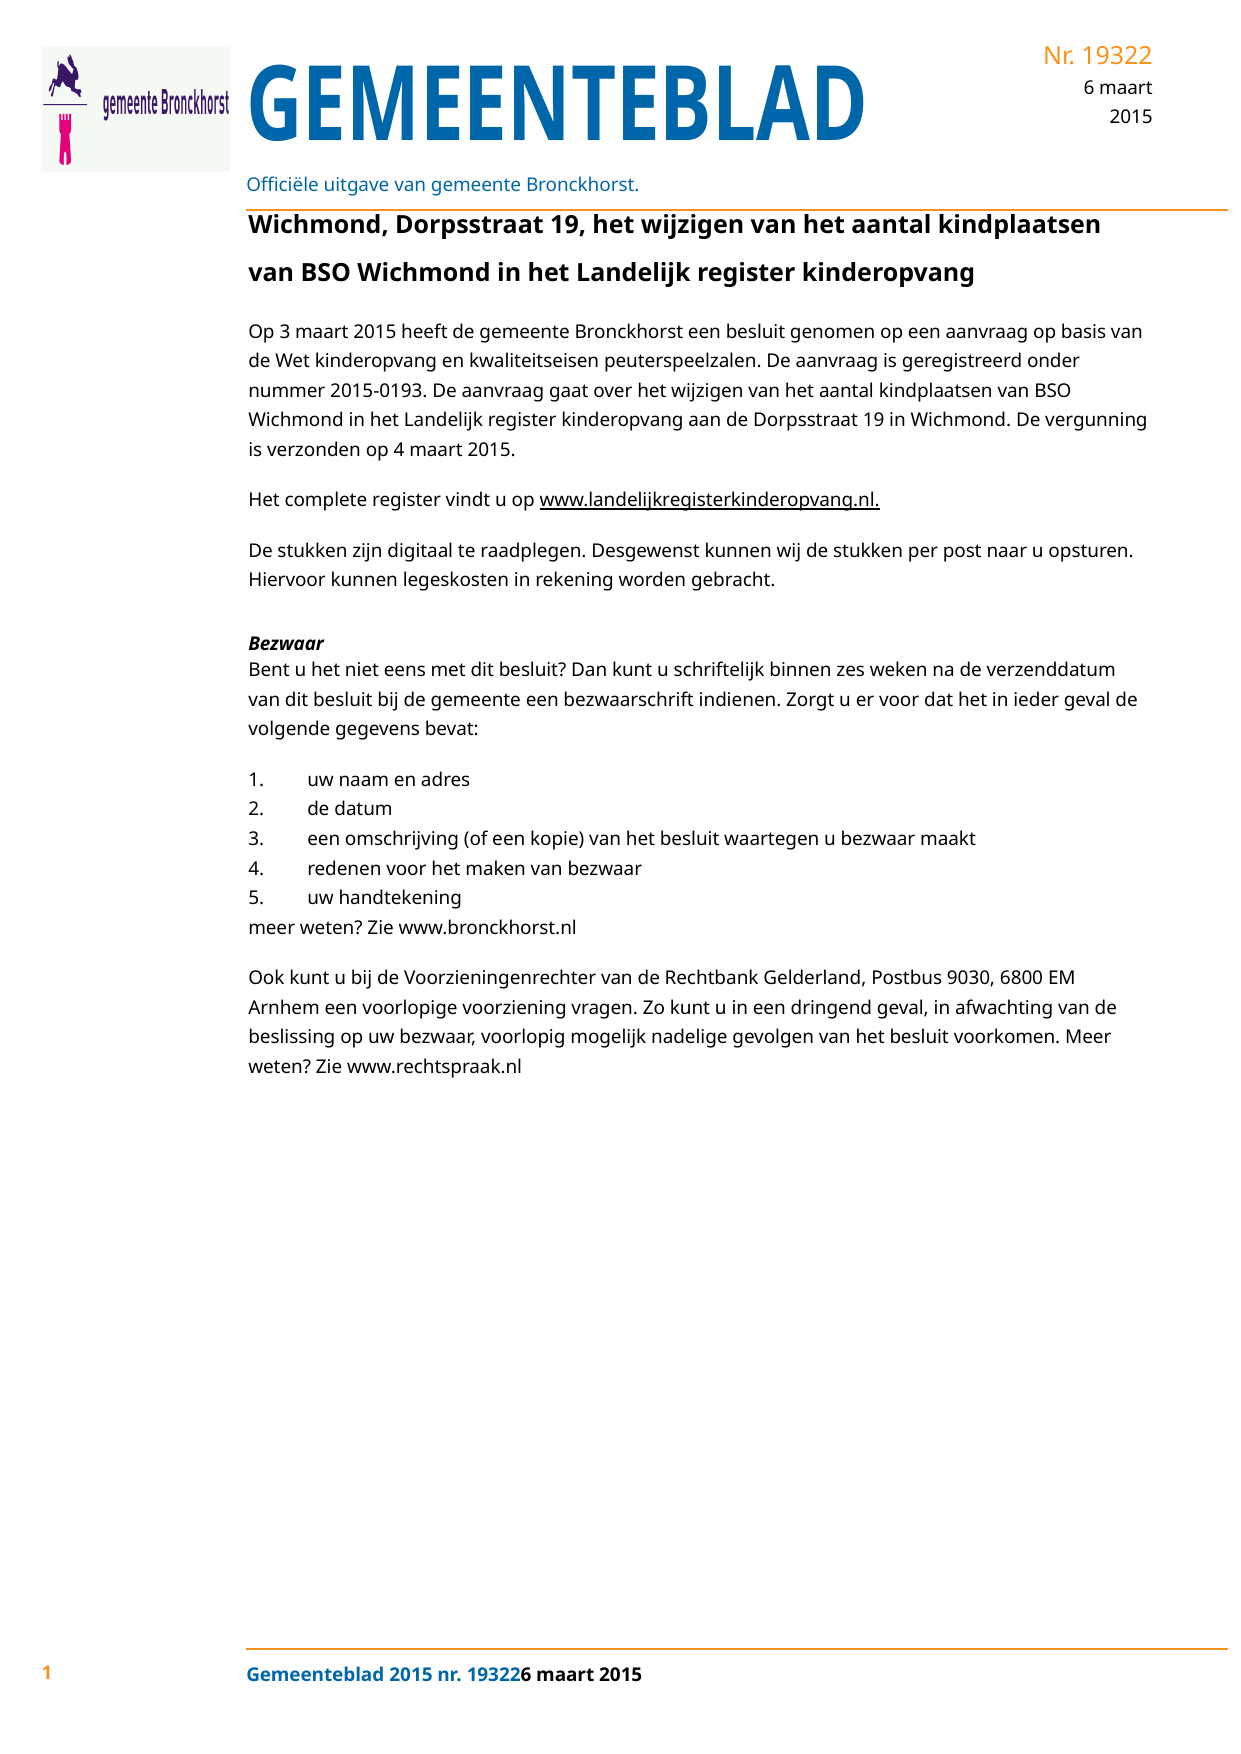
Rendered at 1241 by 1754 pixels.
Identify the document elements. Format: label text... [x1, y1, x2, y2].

text Wichmond, Dorpsstraat 19, het wijzigen van het aantal kindplaatsen van BSO Wichmond in het Landelijk register kinderopvang [248, 211, 1152, 288]
list uw naam en adres [248, 766, 1152, 792]
picture [41, 47, 231, 172]
text Het complete register vindt u op www.landelijkregisterkinderopvang.nl. [248, 487, 1152, 512]
text De stukken zijn digitaal te raadplegen. Desgewenst kunnen wij de stukken per post naar u opsturen. Hiervoor kunnen legeskosten in rekening worden gebracht. [248, 537, 1152, 592]
list redenen voor het maken van bezwaar [248, 855, 1152, 880]
text Ook kunt u bij de Voorzieningenrechter van de Rechtbank Gelderland, Postbus 9030, 6800 EM Arnhem een voorlopige voorziening vragen. Zo kunt u in een dringend geval, in afwachting van de beslissing op uw bezwaar, voorlopig mogelijk nadelige gevolgen van het besluit voorkomen. Meer weten? Zie www.rechtspraak.nl [248, 964, 1152, 1079]
text Bezwaar [248, 631, 1152, 656]
text meer weten? Zie www.bronckhorst.nl [248, 914, 1152, 939]
text Bent u het niet eens met dit besluit? Dan kunt u schriftelijk binnen zes weken na de verzenddatum van dit besluit bij de gemeente een bezwaarschrift indienen. Zorgt u er voor dat het in ieder geval de volgende gegevens bevat: [248, 656, 1152, 741]
list uw handtekening [248, 884, 1152, 910]
text Op 3 maart 2015 heeft de gemeente Bronckhorst een besluit genomen op een aanvraag op basis van de Wet kinderopvang en kwaliteitseisen peuterspeelzalen. De aanvraag is geregistreerd onder nummer 2015-0193. De aanvraag gaat over het wijzigen van het aantal kindplaatsen van BSO Wichmond in het Landelijk register kinderopvang aan de Dorpsstraat 19 in Wichmond. De vergunning is verzonden op 4 maart 2015. [248, 318, 1152, 462]
list de datum [248, 796, 1152, 821]
list een omschrijving (of een kopie) van het besluit waartegen u bezwaar maakt [248, 825, 1152, 851]
